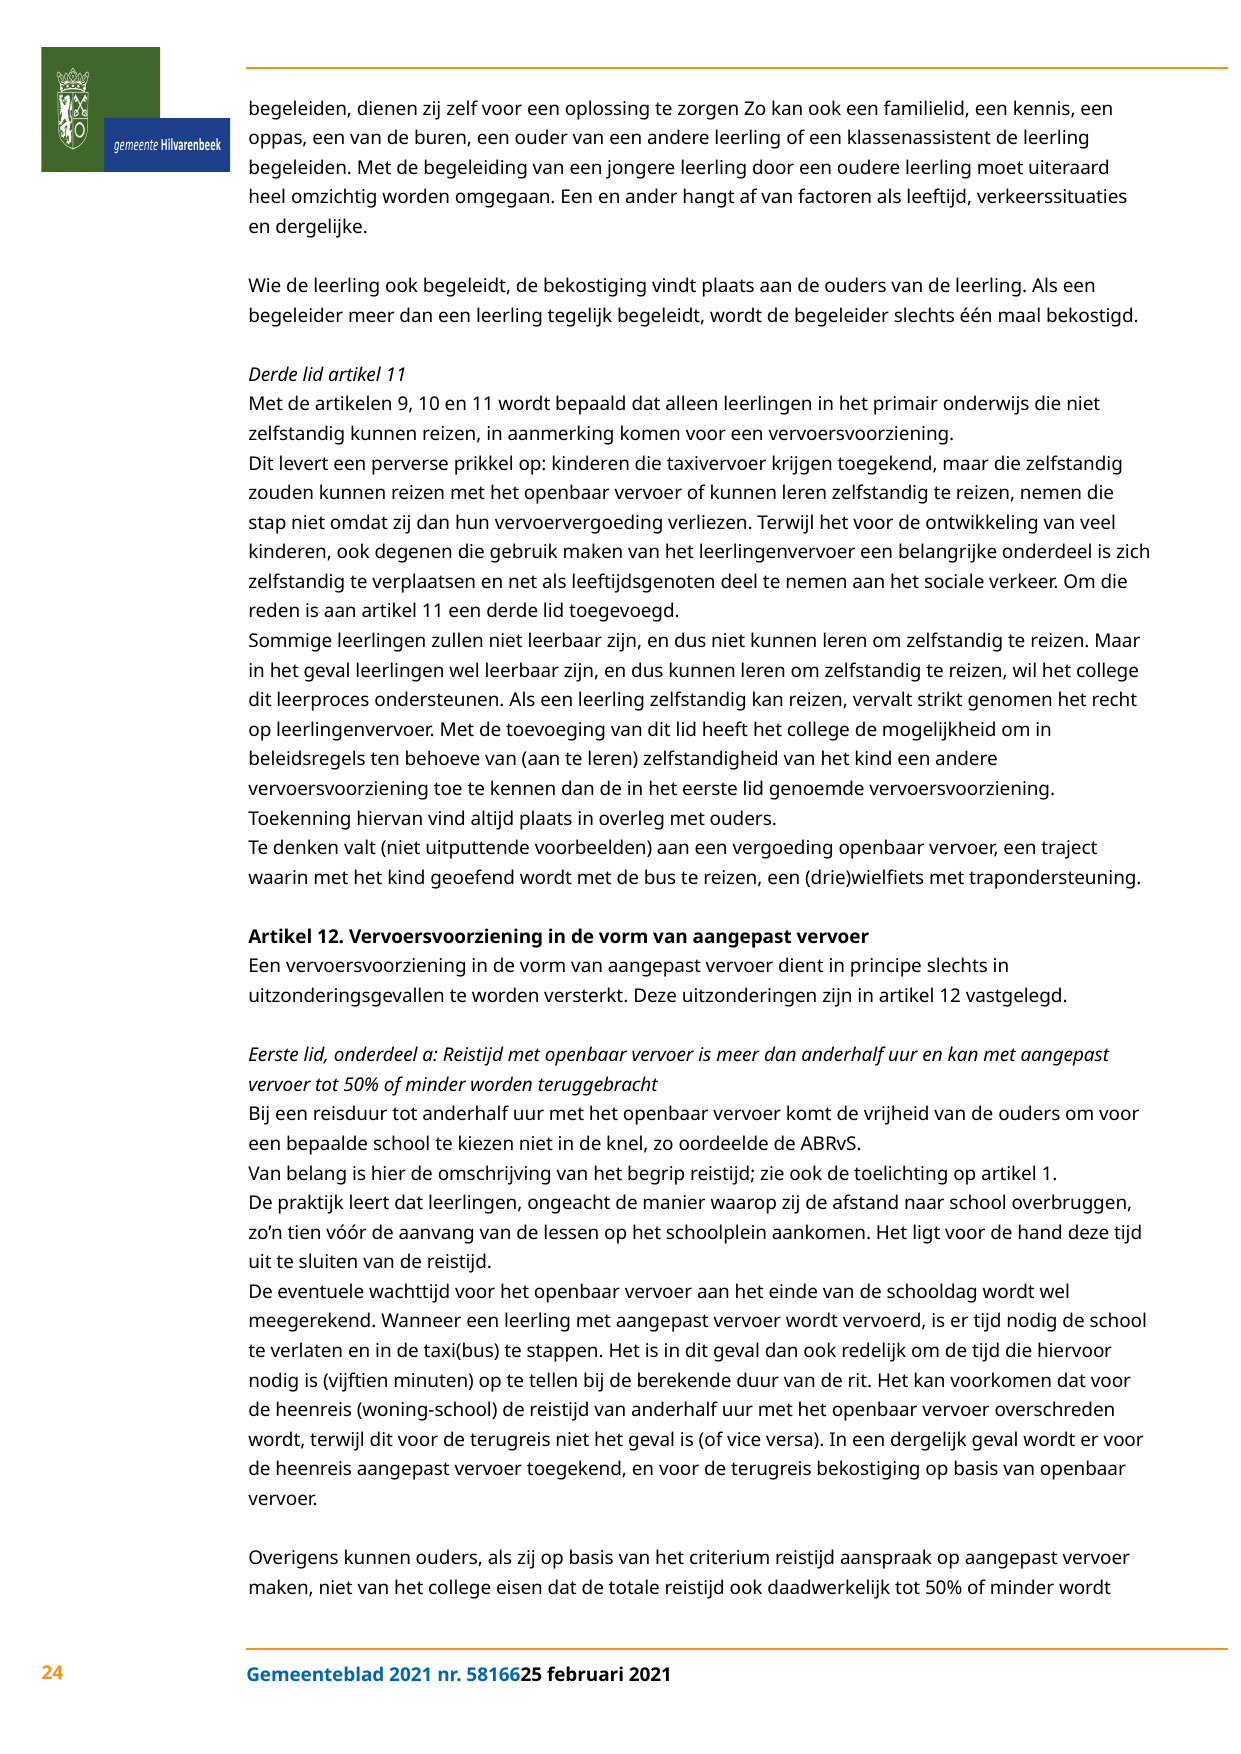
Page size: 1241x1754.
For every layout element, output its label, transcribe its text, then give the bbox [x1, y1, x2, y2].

text Bij een reisduur tot anderhalf uur met het openbaar vervoer komt de vrijheid van de ouders om voor een bepaalde school te kiezen niet in de knel, zo oordeelde de ABRvS. [248, 1101, 1152, 1156]
text De eventuele wachttijd voor het openbaar vervoer aan het einde van de schooldag wordt wel meegerekend. Wanneer een leerling met aangepast vervoer wordt vervoerd, is er tijd nodig de school te verlaten en in de taxi(bus) te stappen. Het is in dit geval dan ook redelijk om de tijd die hiervoor nodig is (vijftien minuten) op te tellen bij de berekende duur van de rit. Het kan voorkomen dat voor de heenreis (woning-school) de reistijd van anderhalf uur met het openbaar vervoer overschreden wordt, terwijl dit voor de terugreis niet het geval is (of vice versa). In een dergelijk geval wordt er voor de heenreis aangepast vervoer toegekend, en voor de terugreis bekostiging op basis van openbaar vervoer. [248, 1278, 1152, 1511]
text Derde lid artikel 11 [248, 361, 1152, 387]
picture [41, 47, 231, 172]
text Overigens kunnen ouders, als zij op basis van het criterium reistijd aanspraak op aangepast vervoer maken, niet van het college eisen dat de totale reistijd ook daadwerkelijk tot 50% of minder wordt [248, 1544, 1152, 1600]
text begeleiden, dienen zij zelf voor een oplossing te zorgen Zo kan ook een familielid, een kennis, een oppas, een van de buren, een ouder van een andere leerling of een klassenassistent de leerling begeleiden. Met de begeleiding van een jongere leerling door een oudere leerling moet uiteraard heel omzichtig worden omgegaan. Een en ander hangt af van factoren als leeftijd, verkeerssituaties en dergelijke. [248, 95, 1152, 239]
text Te denken valt (niet uitputtende voorbeelden) aan een vergoeding openbaar vervoer, een traject waarin met het kind geoefend wordt met de bus te reizen, een (drie)wielfiets met trapondersteuning. [248, 834, 1152, 890]
text Sommige leerlingen zullen niet leerbaar zijn, en dus niet kunnen leren om zelfstandig te reizen. Maar in het geval leerlingen wel leerbaar zijn, en dus kunnen leren om zelfstandig te reizen, wil het college dit leerproces ondersteunen. Als een leerling zelfstandig kan reizen, vervalt strikt genomen het recht op leerlingenvervoer. Met de toevoeging van dit lid heeft het college de mogelijkheid om in beleidsregels ten behoeve van (aan te leren) zelfstandigheid van het kind een andere vervoersvoorziening toe te kennen dan de in het eerste lid genoemde vervoersvoorziening. Toekenning hiervan vind altijd plaats in overleg met ouders. [248, 627, 1152, 831]
text Eerste lid, onderdeel a: Reistijd met openbaar vervoer is meer dan anderhalf uur en kan met aangepast vervoer tot 50% of minder worden teruggebracht [248, 1041, 1152, 1097]
text Wie de leerling ook begeleidt, de bekostiging vindt plaats aan de ouders van de leerling. Als een begeleider meer dan een leerling tegelijk begeleidt, wordt de begeleider slechts één maal bekostigd. [248, 272, 1152, 328]
text Van belang is hier de omschrijving van het begrip reistijd; zie ook de toelichting op artikel 1. [248, 1160, 1152, 1186]
text Met de artikelen 9, 10 en 11 wordt bepaald dat alleen leerlingen in het primair onderwijs die niet zelfstandig kunnen reizen, in aanmerking komen voor een vervoersvoorziening. [248, 391, 1152, 446]
text De praktijk leert dat leerlingen, ongeacht de manier waarop zij de afstand naar school overbruggen, zo’n tien vóór de aanvang van de lessen op het schoolplein aankomen. Het ligt voor de hand deze tijd uit te sluiten van de reistijd. [248, 1189, 1152, 1274]
text Dit levert een perverse prikkel op: kinderen die taxivervoer krijgen toegekend, maar die zelfstandig zouden kunnen reizen met het openbaar vervoer of kunnen leren zelfstandig te reizen, nemen die stap niet omdat zij dan hun vervoervergoeding verliezen. Terwijl het voor de ontwikkeling van veel kinderen, ook degenen die gebruik maken van het leerlingenvervoer een belangrijke onderdeel is zich zelfstandig te verplaatsen en net als leeftijdsgenoten deel te nemen aan het sociale verkeer. Om die reden is aan artikel 11 een derde lid toegevoegd. [248, 450, 1152, 623]
text Artikel 12. Vervoersvoorziening in de vorm van aangepast vervoer [248, 923, 1152, 949]
text Een vervoersvoorziening in de vorm van aangepast vervoer dient in principe slechts in uitzonderingsgevallen te worden versterkt. Deze uitzonderingen zijn in artikel 12 vastgelegd. [248, 953, 1152, 1008]
